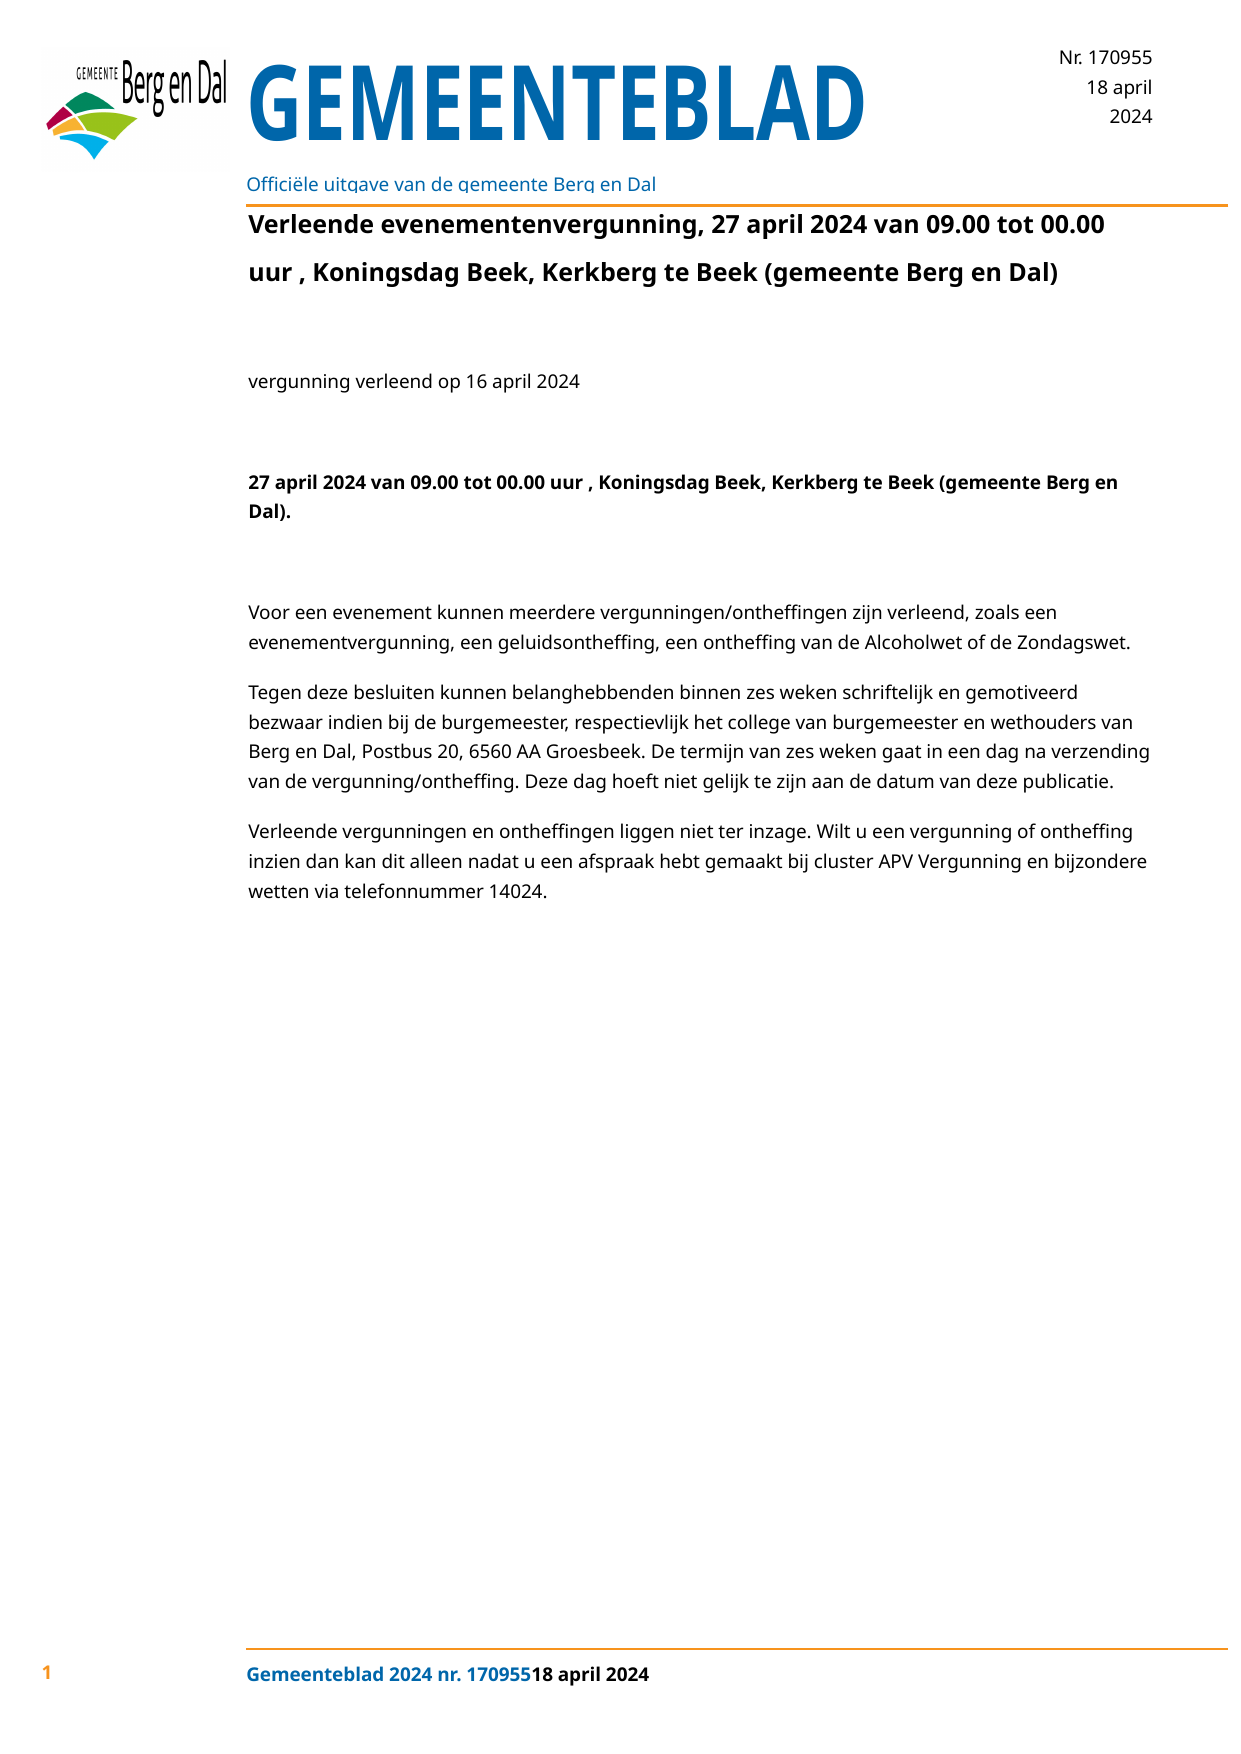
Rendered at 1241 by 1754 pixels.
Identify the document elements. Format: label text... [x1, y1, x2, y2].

text vergunning verleend op 16 april 2024 [248, 368, 1152, 394]
picture [41, 47, 231, 172]
text Voor een evenement kunnen meerdere vergunningen/ontheffingen zijn verleend, zoals een evenementvergunning, een geluidsontheffing, een ontheffing van de Alcoholwet of de Zondagswet. [248, 599, 1152, 655]
text 27 april 2024 van 09.00 tot 00.00 uur , Koningsdag Beek, Kerkberg te Beek (gemeente Berg en Dal). [248, 469, 1152, 524]
text Tegen deze besluiten kunnen belanghebbenden binnen zes weken schriftelijk en gemotiveerd bezwaar indien bij de burgemeester, respectievlijk het college van burgemeester en wethouders van Berg en Dal, Postbus 20, 6560 AA Groesbeek. De termijn van zes weken gaat in een dag na verzending van de vergunning/ontheffing. Deze dag hoeft niet gelijk te zijn aan de datum van deze publicatie. [248, 679, 1152, 794]
text Verleende vergunningen en ontheffingen liggen niet ter inzage. Wilt u een vergunning of ontheffing inzien dan kan dit alleen nadat u een afspraak hebt gemaakt bij cluster APV Vergunning en bijzondere wetten via telefonnummer 14024. [248, 819, 1152, 904]
text Verleende evenementenvergunning, 27 april 2024 van 09.00 tot 00.00 uur , Koningsdag Beek, Kerkberg te Beek (gemeente Berg en Dal) [248, 207, 1152, 288]
